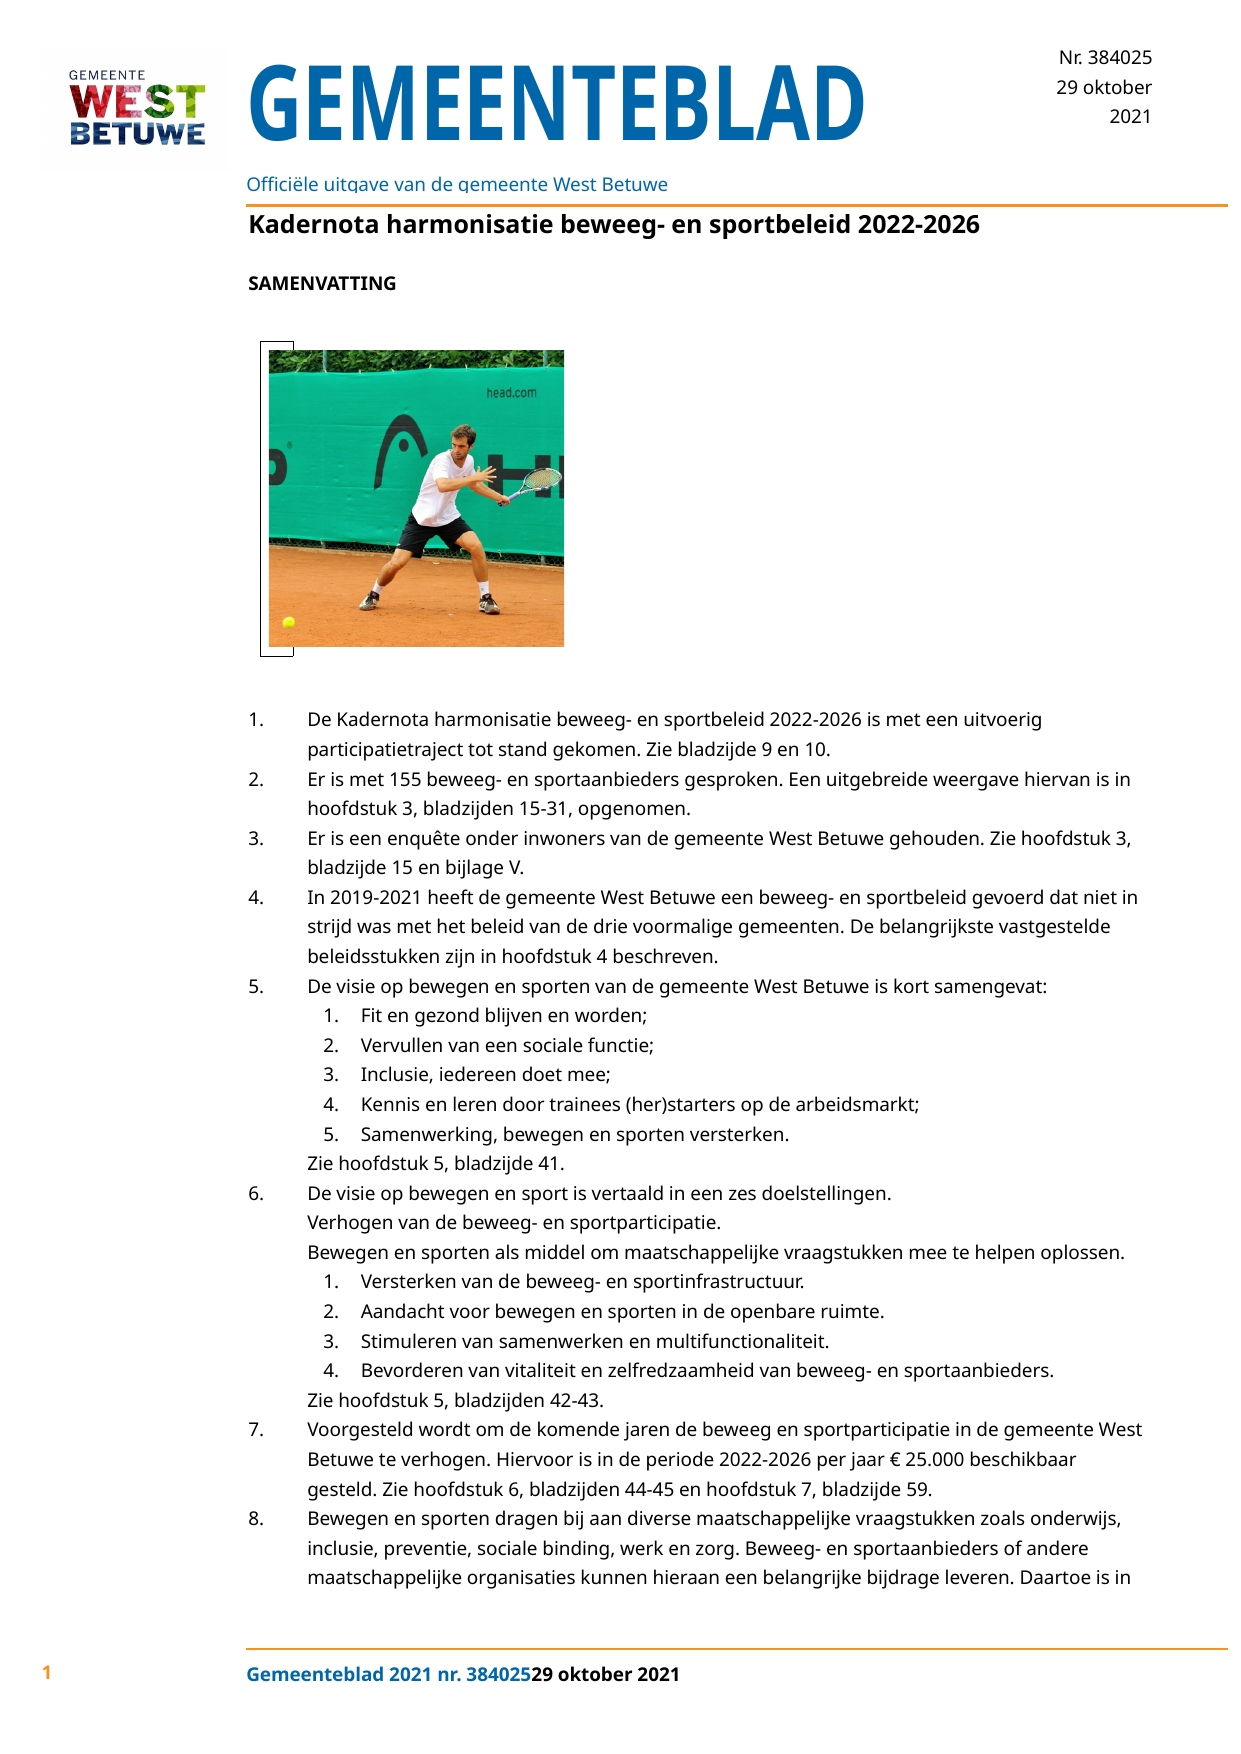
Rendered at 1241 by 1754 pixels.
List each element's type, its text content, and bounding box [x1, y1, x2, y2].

list Bewegen en sporten dragen bij aan diverse maatschappelijke vraagstukken zoals onderwijs, inclusie, preventie, sociale binding, werk en zorg. Beweeg- en sportaanbieders of andere maatschappelijke organisaties kunnen hieraan een belangrijke bijdrage leveren. Daartoe is in [248, 1505, 1152, 1590]
list In 2019-2021 heeft de gemeente West Betuwe een beweeg- en sportbeleid gevoerd dat niet in strijd was met het beleid van de drie voormalige gemeenten. De belangrijkste vastgestelde beleidsstukken zijn in hoofdstuk 4 beschreven. [248, 884, 1152, 969]
list Bevorderen van vitaliteit en zelfredzaamheid van beweeg- en sportaanbieders. [323, 1357, 1152, 1383]
list Fit en gezond blijven en worden; [323, 1002, 1152, 1028]
list Samenwerking, bewegen en sporten versterken. [323, 1121, 1152, 1147]
list Aandacht voor bewegen en sporten in de openbare ruimte. [323, 1298, 1152, 1324]
text SAMENVATTING [248, 270, 1152, 296]
text Kadernota harmonisatie beweeg- en sportbeleid 2022-2026 [248, 207, 1152, 241]
list De Kadernota harmonisatie beweeg- en sportbeleid 2022-2026 is met een uitvoerig participatietraject tot stand gekomen. Zie bladzijde 9 en 10. [248, 707, 1152, 762]
list Zie hoofdstuk 5, bladzijden 42-43. [248, 1387, 1152, 1413]
list Vervullen van een sociale functie; [323, 1032, 1152, 1058]
list Er is een enquête onder inwoners van de gemeente West Betuwe gehouden. Zie hoofdstuk 3, bladzijde 15 en bijlage V. [248, 825, 1152, 880]
list Er is met 155 beweeg- en sportaanbieders gesproken. Een uitgebreide weergave hiervan is in hoofdstuk 3, bladzijden 15-31, opgenomen. [248, 766, 1152, 821]
list Verhogen van de beweeg- en sportparticipatie. [248, 1209, 1152, 1235]
list Kennis en leren door trainees (her)starters op de arbeidsmarkt; [323, 1091, 1152, 1117]
list De visie op bewegen en sporten van de gemeente West Betuwe is kort samengevat: [248, 973, 1152, 999]
list Zie hoofdstuk 5, bladzijde 41. [248, 1150, 1152, 1176]
list Inclusie, iedereen doet mee; [323, 1062, 1152, 1087]
picture [41, 47, 231, 172]
list Voorgesteld wordt om de komende jaren de beweeg en sportparticipatie in de gemeente West Betuwe te verhogen. Hiervoor is in de periode 2022-2026 per jaar € 25.000 beschikbaar gesteld. Zie hoofdstuk 6, bladzijden 44-45 en hoofdstuk 7, bladzijde 59. [248, 1417, 1152, 1502]
list Stimuleren van samenwerken en multifunctionaliteit. [323, 1328, 1152, 1354]
list De visie op bewegen en sport is vertaald in een zes doelstellingen. [248, 1180, 1152, 1206]
list Versterken van de beweeg- en sportinfrastructuur. [323, 1269, 1152, 1294]
picture [268, 350, 565, 647]
list Bewegen en sporten als middel om maatschappelijke vraagstukken mee te helpen oplossen. [248, 1239, 1152, 1265]
